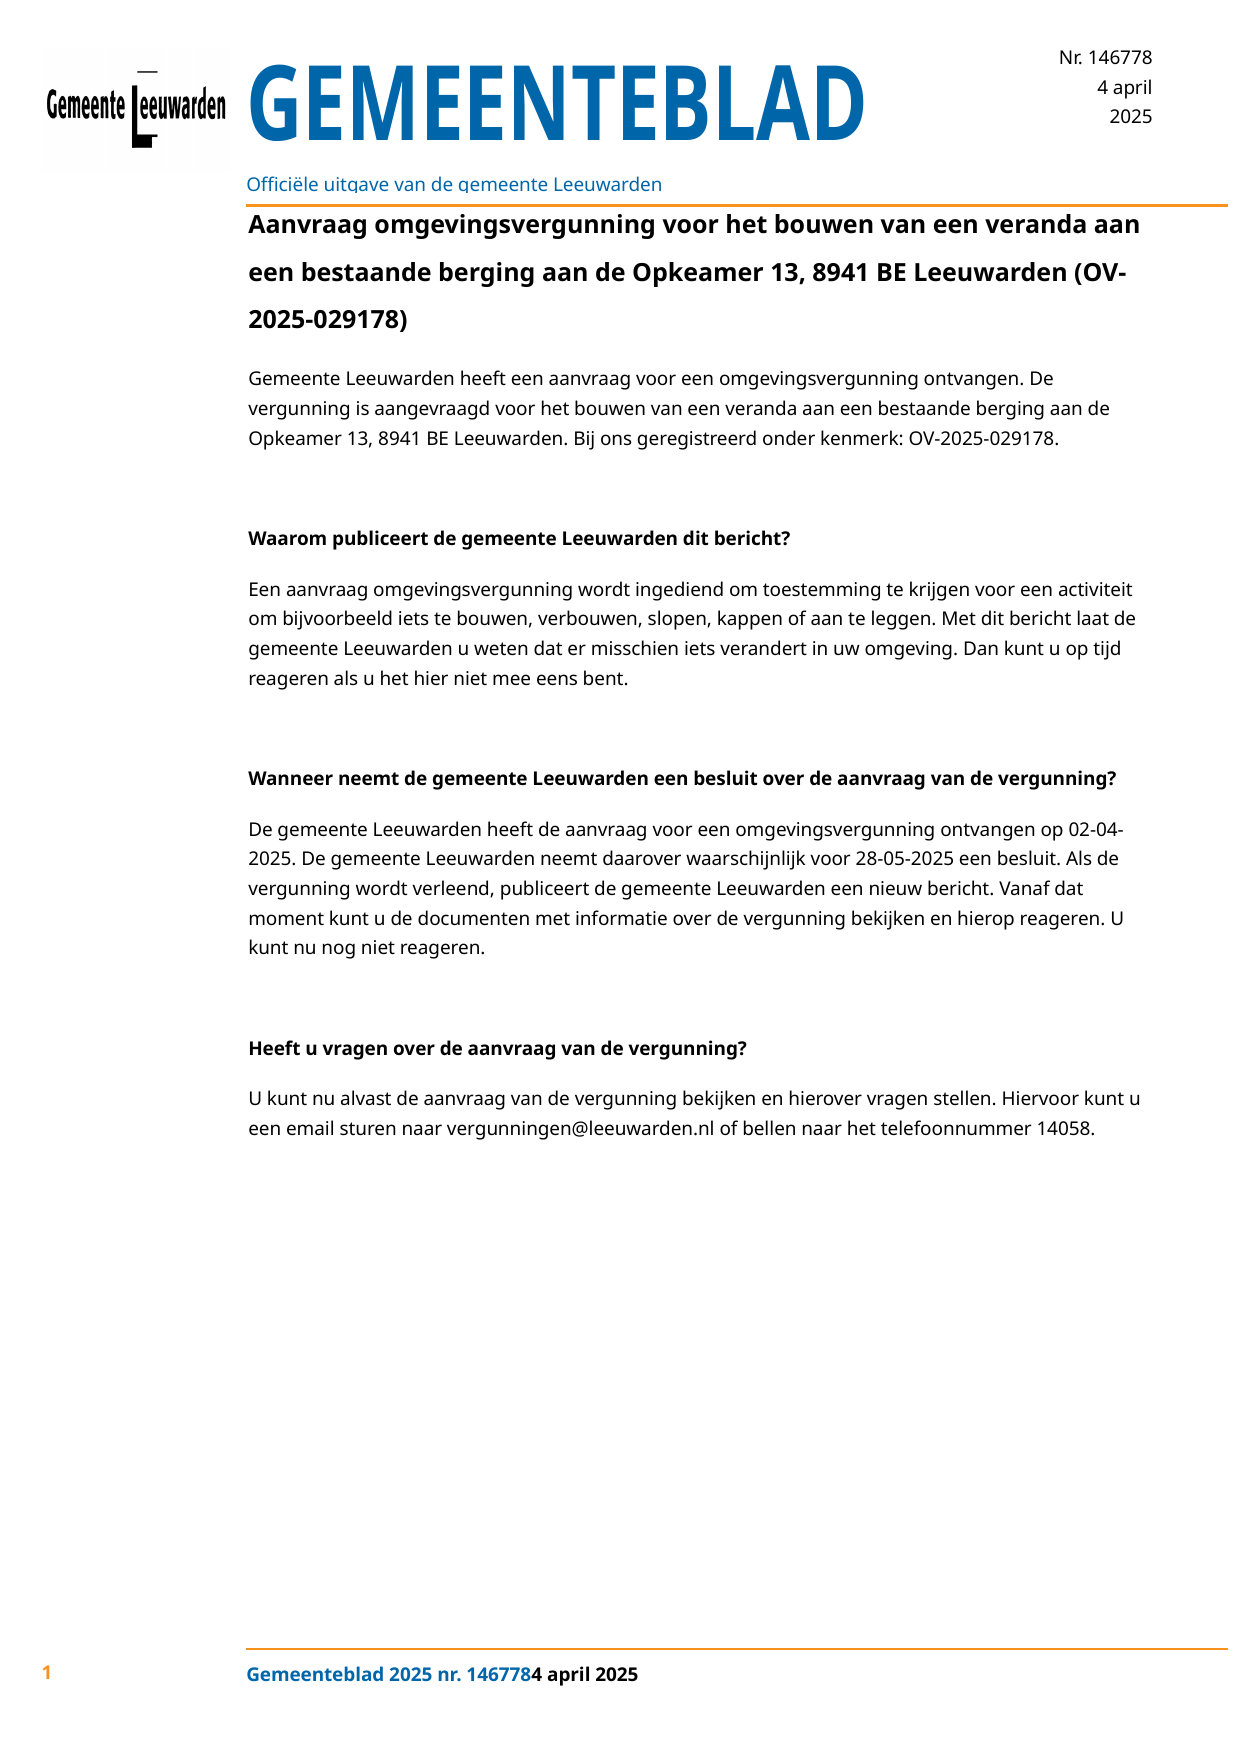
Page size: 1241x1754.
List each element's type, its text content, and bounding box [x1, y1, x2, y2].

text Heeft u vragen over de aanvraag van de vergunning? [248, 1035, 1152, 1061]
text Wanneer neemt de gemeente Leeuwarden een besluit over de aanvraag van de vergunning? [248, 766, 1152, 791]
text De gemeente Leeuwarden heeft de aanvraag voor een omgevingsvergunning ontvangen op 02-04-2025. De gemeente Leeuwarden neemt daarover waarschijnlijk voor 28-05-2025 een besluit. Als de vergunning wordt verleend, publiceert de gemeente Leeuwarden een nieuw bericht. Vanaf dat moment kunt u de documenten met informatie over de vergunning bekijken en hierop reageren. U kunt nu nog niet reageren. [248, 816, 1152, 960]
text Aanvraag omgevingsvergunning voor het bouwen van een veranda aan een bestaande berging aan de Opkeamer 13, 8941 BE Leeuwarden (OV-2025-029178) [248, 207, 1152, 336]
picture [41, 47, 231, 172]
text U kunt nu alvast de aanvraag van de vergunning bekijken en hierover vragen stellen. Hiervoor kunt u een email sturen naar vergunningen@leeuwarden.nl of bellen naar het telefoonnummer 14058. [248, 1086, 1152, 1141]
text Waarom publiceert de gemeente Leeuwarden dit bericht? [248, 526, 1152, 551]
text Een aanvraag omgevingsvergunning wordt ingediend om toestemming te krijgen voor een activiteit om bijvoorbeeld iets te bouwen, verbouwen, slopen, kappen of aan te leggen. Met dit bericht laat de gemeente Leeuwarden u weten dat er misschien iets verandert in uw omgeving. Dan kunt u op tijd reageren als u het hier niet mee eens bent. [248, 576, 1152, 690]
text Gemeente Leeuwarden heeft een aanvraag voor een omgevingsvergunning ontvangen. De vergunning is aangevraagd voor het bouwen van een veranda aan een bestaande berging aan de Opkeamer 13, 8941 BE Leeuwarden. Bij ons geregistreerd onder kenmerk: OV-2025-029178. [248, 366, 1152, 450]
